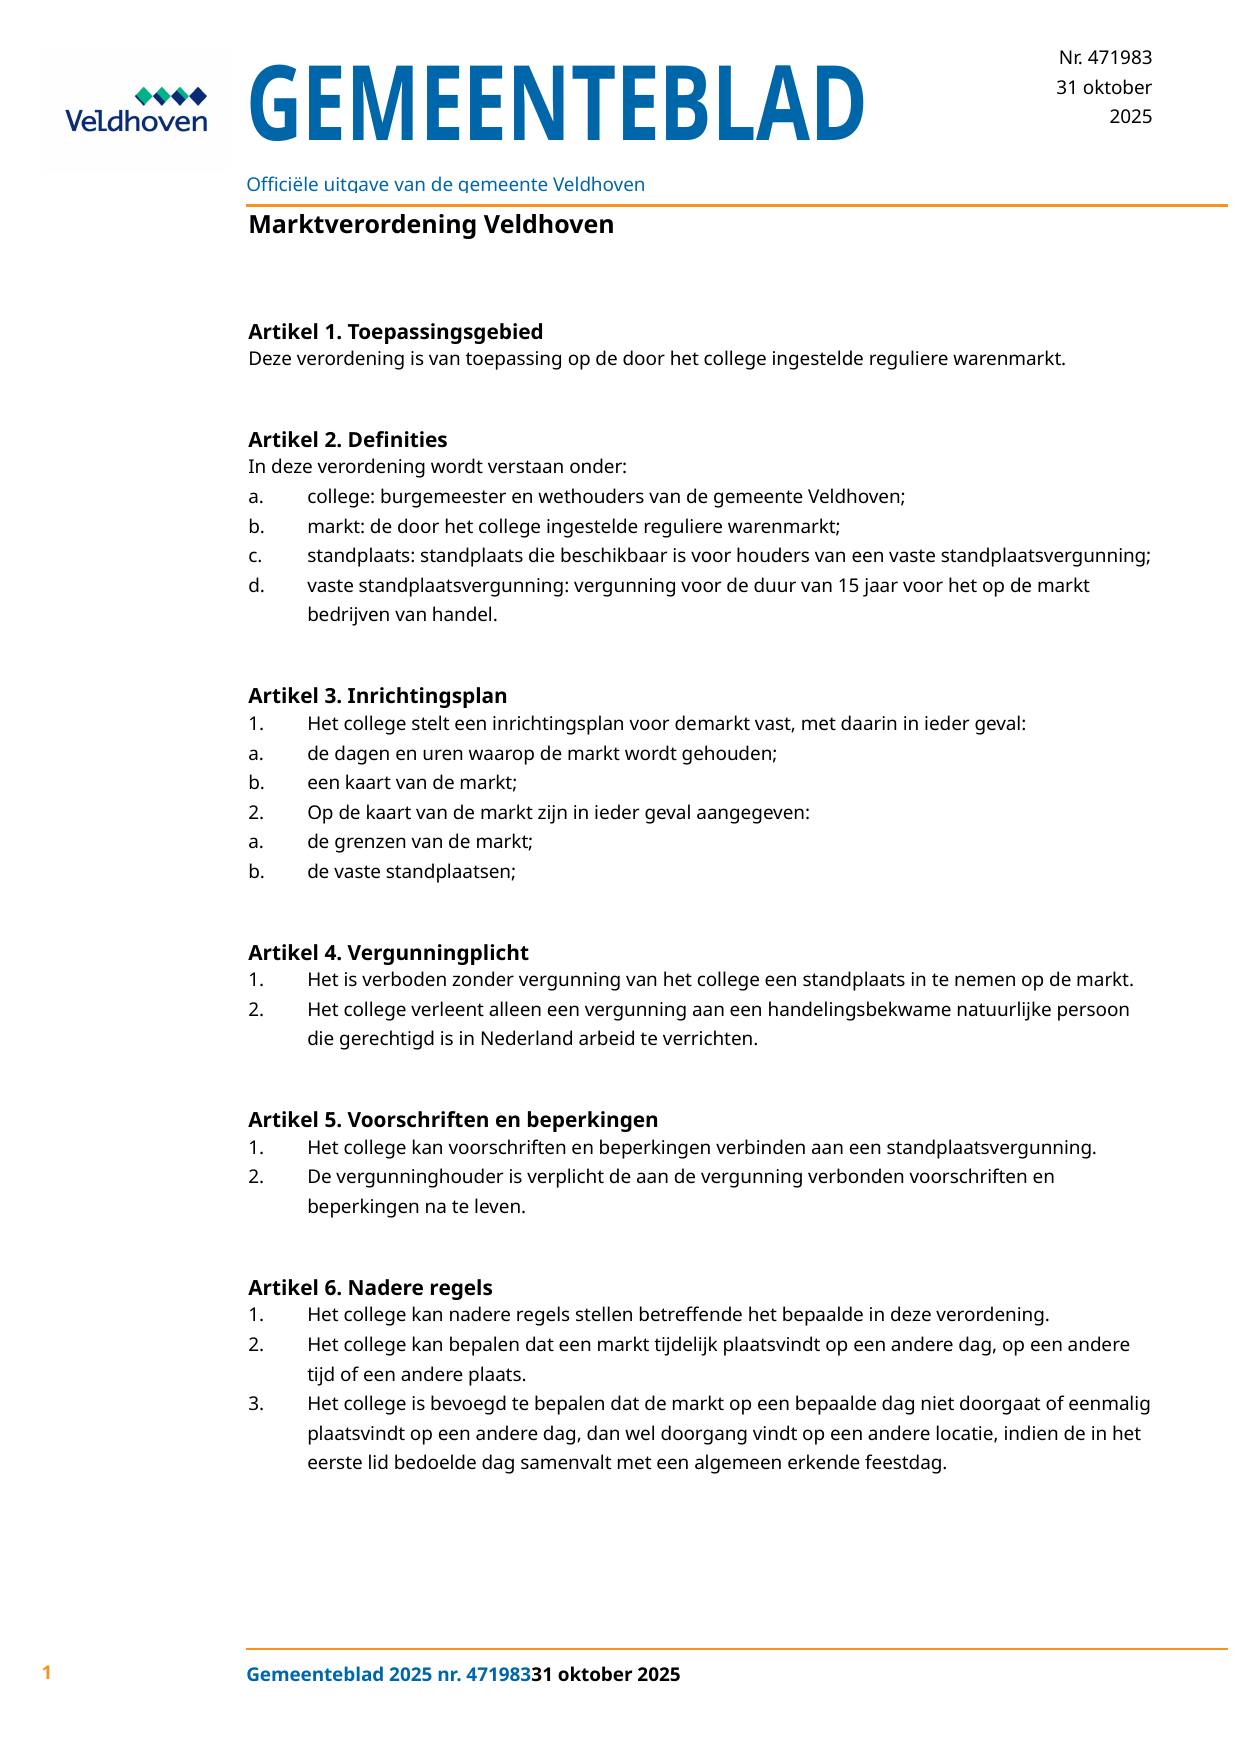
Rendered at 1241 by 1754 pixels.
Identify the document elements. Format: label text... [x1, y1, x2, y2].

text In deze verordening wordt verstaan onder: [248, 454, 1152, 479]
list Het college verleent alleen een vergunning aan een handelingsbekwame natuurlijke persoon die gerechtigd is in Nederland arbeid te verrichten. [248, 996, 1152, 1051]
list Het college kan bepalen dat een markt tijdelijk plaatsvindt op een andere dag, op een andere tijd of een andere plaats. [248, 1331, 1152, 1387]
text Deze verordening is van toepassing op de door het college ingestelde reguliere warenmarkt. [248, 345, 1152, 371]
text Artikel 6. Nadere regels [248, 1273, 1152, 1302]
list Het college kan voorschriften en beperkingen verbinden aan een standplaatsvergunning. [248, 1134, 1152, 1160]
list vaste standplaatsvergunning: vergunning voor de duur van 15 jaar voor het op de markt bedrijven van handel. [248, 572, 1152, 627]
list standplaats: standplaats die beschikbaar is voor houders van een vaste standplaatsvergunning; [248, 542, 1152, 568]
list college: burgemeester en wethouders van de gemeente Veldhoven; [248, 483, 1152, 509]
text Artikel 5. Voorschriften en beperkingen [248, 1106, 1152, 1134]
list een kaart van de markt; [248, 769, 1152, 795]
list markt: de door het college ingestelde reguliere warenmarkt; [248, 513, 1152, 539]
text Artikel 2. Definities [248, 425, 1152, 454]
picture [41, 47, 231, 172]
list Het college kan nadere regels stellen betreffende het bepaalde in deze verordening. [248, 1302, 1152, 1327]
list de grenzen van de markt; [248, 828, 1152, 854]
text Artikel 4. Vergunningplicht [248, 938, 1152, 966]
list De vergunninghouder is verplicht de aan de vergunning verbonden voorschriften en beperkingen na te leven. [248, 1164, 1152, 1219]
list de dagen en uren waarop de markt wordt gehouden; [248, 740, 1152, 765]
text Marktverordening Veldhoven [248, 207, 1152, 241]
list Het college stelt een inrichtingsplan voor demarkt vast, met daarin in ieder geval: [248, 710, 1152, 736]
text Artikel 1. Toepassingsgebied [248, 317, 1152, 345]
text Artikel 3. Inrichtingsplan [248, 682, 1152, 710]
list Het is verboden zonder vergunning van het college een standplaats in te nemen op de markt. [248, 966, 1152, 992]
list Op de kaart van de markt zijn in ieder geval aangegeven: [248, 799, 1152, 824]
list de vaste standplaatsen; [248, 858, 1152, 884]
list Het college is bevoegd te bepalen dat de markt op een bepaalde dag niet doorgaat of eenmalig plaatsvindt op een andere dag, dan wel doorgang vindt op een andere locatie, indien de in het eerste lid bedoelde dag samenvalt met een algemeen erkende feestdag. [248, 1390, 1152, 1475]
